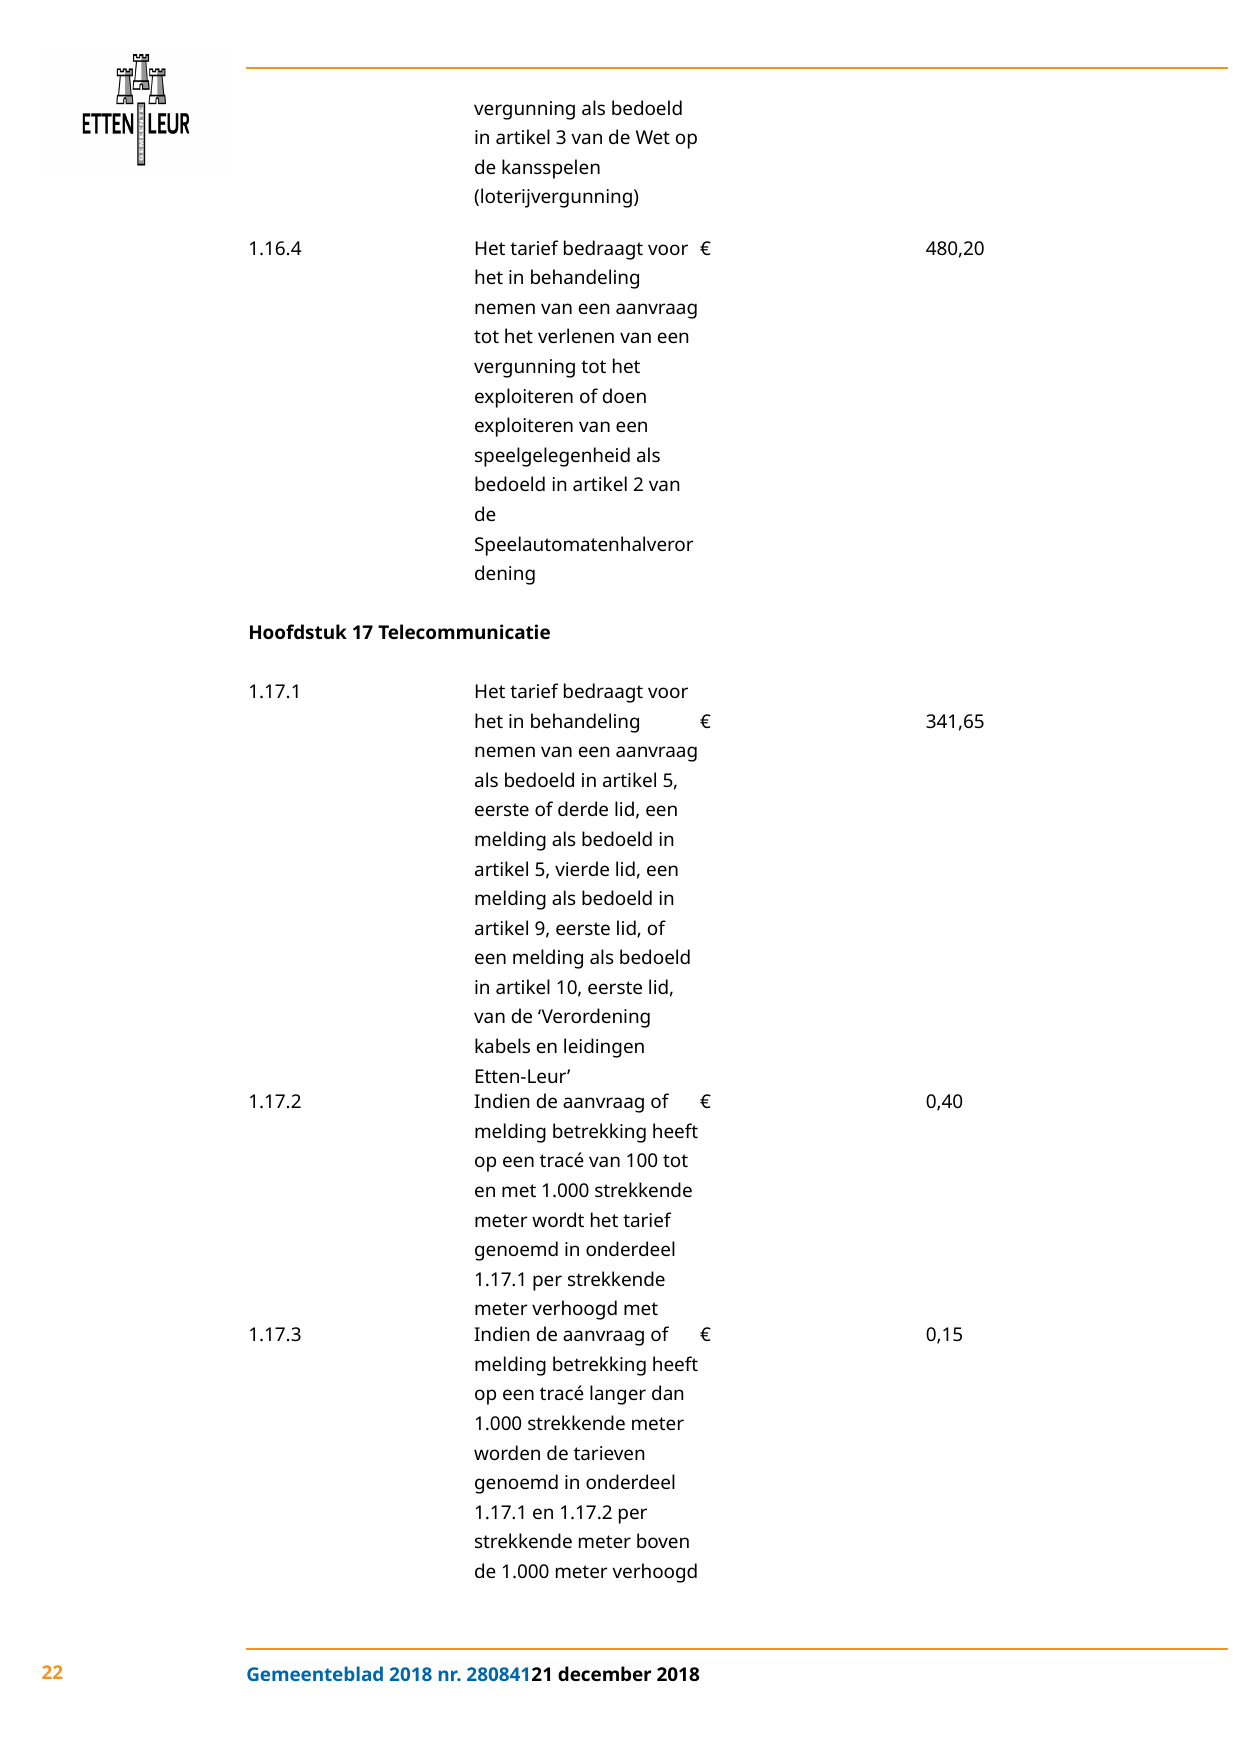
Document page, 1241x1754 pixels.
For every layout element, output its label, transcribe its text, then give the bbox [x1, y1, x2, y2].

table_cell 480,20 [926, 235, 1152, 586]
table_cell 1.17.2 [248, 1089, 474, 1321]
table_cell € [700, 1089, 926, 1321]
table_cell vergunning als bedoeld in artikel 3 van de Wet op de kansspelen (loterijvergunning) [474, 95, 700, 209]
table_cell € [700, 1321, 926, 1584]
table_header € [700, 678, 926, 1088]
table_header Het tarief bedraagt voor het in behandeling nemen van een aanvraag als bedoeld in artikel 5, eerste of derde lid, een melding als bedoeld in artikel 5, vierde lid, een melding als bedoeld in artikel 9, eerste lid, of een melding als bedoeld in artikel 10, eerste lid, van de ‘Verordening kabels en leidingen Etten-Leur’ [474, 678, 700, 1088]
table_cell [700, 95, 926, 209]
table_cell Indien de aanvraag of melding betrekking heeft op een tracé langer dan 1.000 strekkende meter worden de tarieven genoemd in onderdeel 1.17.1 en 1.17.2 per strekkende meter boven de 1.000 meter verhoogd [474, 1321, 700, 1584]
table_cell [474, 209, 700, 235]
table_cell 0,15 [926, 1321, 1152, 1584]
picture [41, 47, 231, 172]
table_cell Indien de aanvraag of melding betrekking heeft op een tracé van 100 tot en met 1.000 strekkende meter wordt het tarief genoemd in onderdeel 1.17.1 per strekkende meter verhoogd met [474, 1089, 700, 1321]
table_cell 1.17.3 [248, 1321, 474, 1584]
table_cell [926, 209, 1152, 235]
table_header 341,65 [926, 678, 1152, 1088]
table_cell 0,40 [926, 1089, 1152, 1321]
table_cell Het tarief bedraagt voor het in behandeling nemen van een aanvraag tot het verlenen van een vergunning tot het exploiteren of doen exploiteren van een speelgelegenheid als bedoeld in artikel 2 van de Speelautomatenhalverordening [474, 235, 700, 586]
table_cell 1.16.4 [248, 235, 474, 586]
text Hoofdstuk 17 Telecommunicatie [248, 619, 1152, 645]
table_cell € [700, 235, 926, 586]
table_header 1.17.1 [248, 678, 474, 1088]
table_cell [700, 209, 926, 235]
table_cell [248, 95, 474, 209]
table_cell [926, 95, 1152, 209]
table_cell [248, 209, 474, 235]
